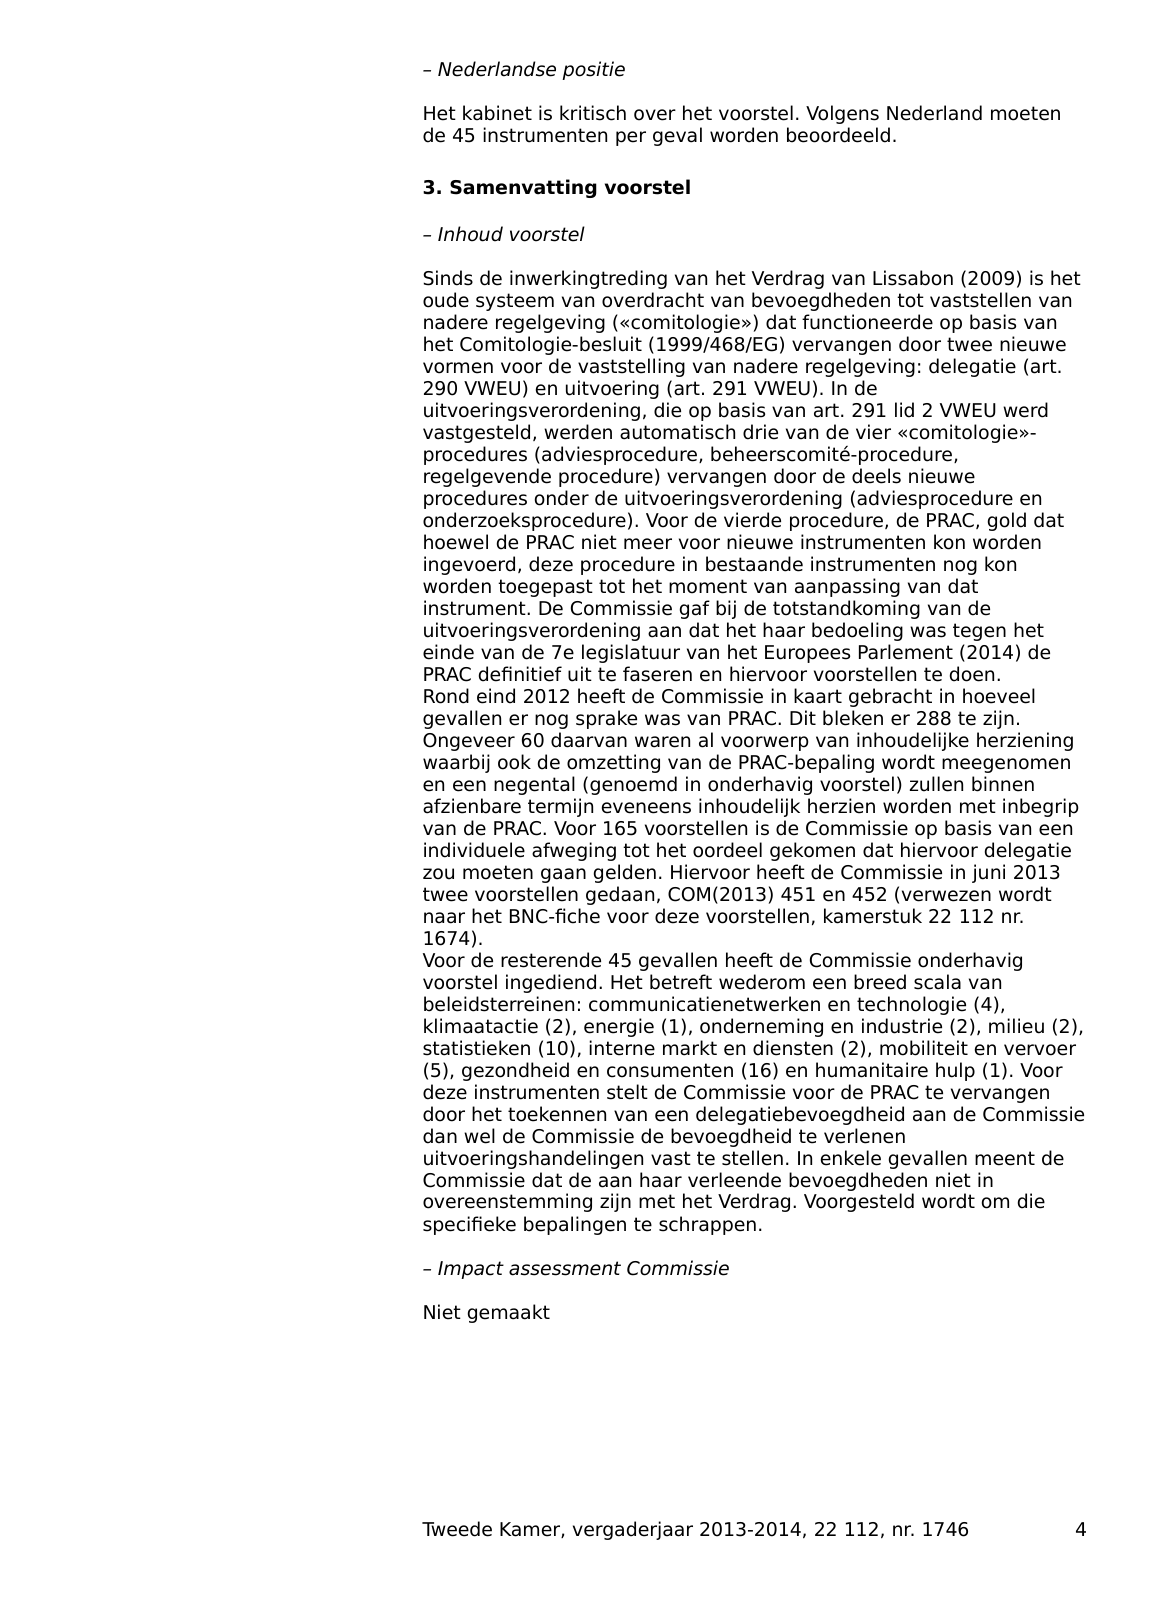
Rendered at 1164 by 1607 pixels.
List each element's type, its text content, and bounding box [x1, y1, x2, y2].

text Niet gemaakt [422, 1302, 1087, 1324]
subtitle 3. Samenvatting voorstel [422, 177, 1087, 199]
text Sinds de inwerkingtreding van het Verdrag van Lissabon (2009) is het oude systeem van overdracht van bevoegdheden tot vaststellen van nadere regelgeving («comitologie») dat functioneerde op basis van het Comitologie-besluit (1999/468/EG) vervangen door twee nieuwe vormen voor de vaststelling van nadere regelgeving: delegatie (art. 290 VWEU) en uitvoering (art. 291 VWEU). In de uitvoeringsverordening, die op basis van art. 291 lid 2 VWEU werd vastgesteld, werden automatisch drie van de vier «comitologie»-procedures (adviesprocedure, beheerscomité-procedure, regelgevende procedure) vervangen door de deels nieuwe procedures onder de uitvoeringsverordening (adviesprocedure en onderzoeksprocedure). Voor de vierde procedure, de PRAC, gold dat hoewel de PRAC niet meer voor nieuwe instrumenten kon worden ingevoerd, deze procedure in bestaande instrumenten nog kon worden toegepast tot het moment van aanpassing van dat instrument. De Commissie gaf bij de totstandkoming van de uitvoeringsverordening aan dat het haar bedoeling was tegen het einde van de 7e legislatuur van het Europees Parlement (2014) de PRAC definitief uit te faseren en hiervoor voorstellen te doen. [422, 268, 1087, 686]
text Voor de resterende 45 gevallen heeft de Commissie onderhavig voorstel ingediend. Het betreft wederom een breed scala van beleidsterreinen: communicatienetwerken en technologie (4), klimaatactie (2), energie (1), onderneming en industrie (2), milieu (2), statistieken (10), interne markt en diensten (2), mobiliteit en vervoer (5), gezondheid en consumenten (16) en humanitaire hulp (1). Voor deze instrumenten stelt de Commissie voor de PRAC te vervangen door het toekennen van een delegatiebevoegdheid aan de Commissie dan wel de Commissie de bevoegdheid te verlenen uitvoeringshandelingen vast te stellen. In enkele gevallen meent de Commissie dat de aan haar verleende bevoegdheden niet in overeenstemming zijn met het Verdrag. Voorgesteld wordt om die specifieke bepalingen te schrappen. [422, 950, 1087, 1235]
subtitle – Inhoud voorstel [422, 224, 1087, 246]
subtitle – Impact assessment Commissie [422, 1258, 1087, 1279]
subtitle – Nederlandse positie [422, 59, 1087, 81]
text Het kabinet is kritisch over het voorstel. Volgens Nederland moeten de 45 instrumenten per geval worden beoordeeld. [422, 103, 1087, 147]
text Rond eind 2012 heeft de Commissie in kaart gebracht in hoeveel gevallen er nog sprake was van PRAC. Dit bleken er 288 te zijn. Ongeveer 60 daarvan waren al voorwerp van inhoudelijke herziening waarbij ook de omzetting van de PRAC-bepaling wordt meegenomen en een negental (genoemd in onderhavig voorstel) zullen binnen afzienbare termijn eveneens inhoudelijk herzien worden met inbegrip van de PRAC. Voor 165 voorstellen is de Commissie op basis van een individuele afweging tot het oordeel gekomen dat hiervoor delegatie zou moeten gaan gelden. Hiervoor heeft de Commissie in juni 2013 twee voorstellen gedaan, COM(2013) 451 en 452 (verwezen wordt naar het BNC-fiche voor deze voorstellen, kamerstuk 22 112 nr. 1674). [422, 686, 1087, 950]
